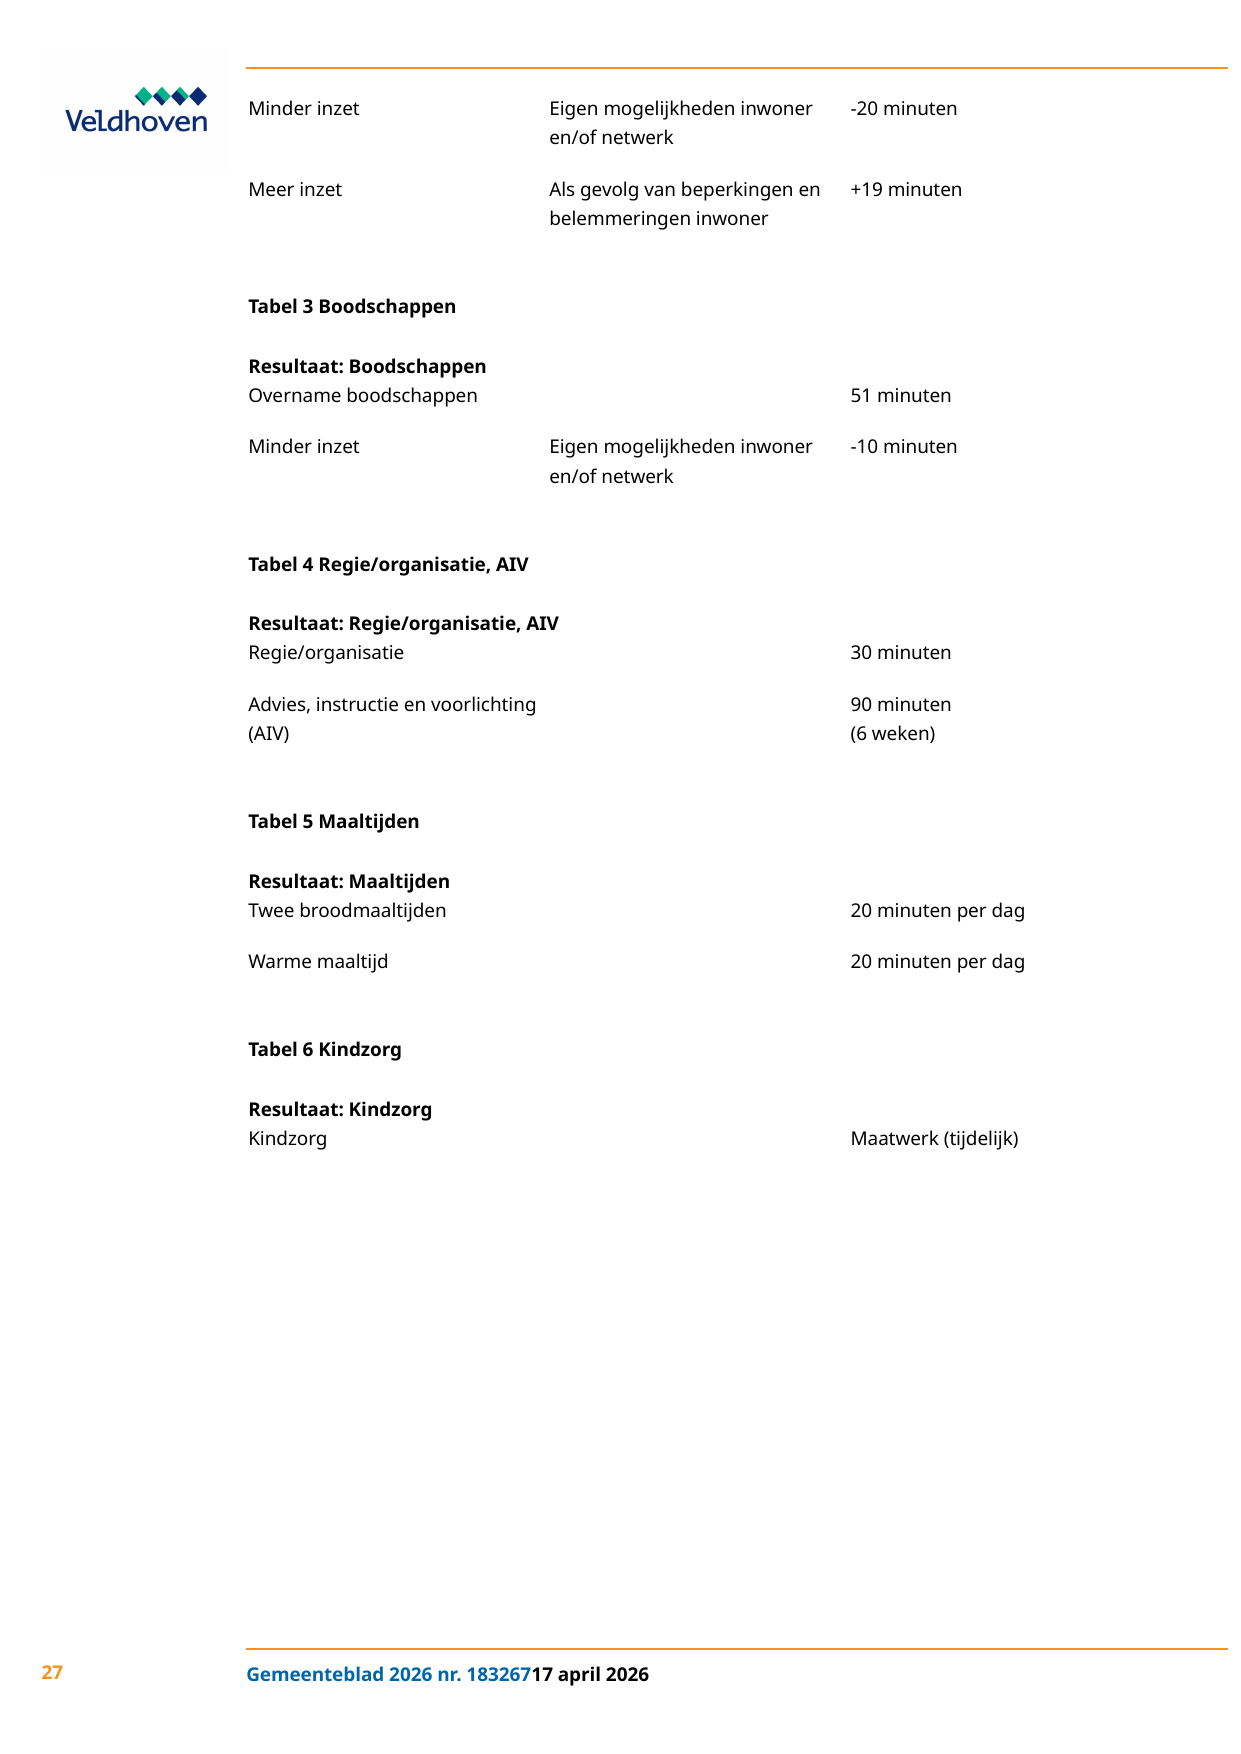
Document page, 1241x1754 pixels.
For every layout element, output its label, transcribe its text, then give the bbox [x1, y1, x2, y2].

table_cell [549, 691, 850, 746]
table_cell +19 minuten [850, 176, 1152, 231]
text Tabel 3 Boodschappen [248, 293, 1152, 319]
table_header Resultaat: Regie/organisatie, AIV [248, 610, 1152, 636]
table_cell [248, 923, 549, 948]
table_header Resultaat: Kindzorg [248, 1096, 1152, 1121]
table_header Kindzorg [248, 1125, 549, 1151]
table_cell -20 minuten [850, 95, 1152, 150]
table_cell [248, 408, 549, 433]
table_header Twee broodmaaltijden [248, 897, 549, 923]
text Tabel 5 Maaltijden [248, 808, 1152, 834]
table_cell 20 minuten per dag [850, 948, 1152, 974]
table_header [549, 639, 850, 665]
table_header Maatwerk (tijdelijk) [850, 1125, 1152, 1151]
table_cell Minder inzet [248, 433, 549, 489]
table_cell [248, 665, 549, 691]
table_header [549, 1125, 850, 1151]
table_header [549, 897, 850, 923]
table_header 20 minuten per dag [850, 897, 1152, 923]
table_cell -10 minuten [850, 433, 1152, 489]
table_header Resultaat: Boodschappen [248, 353, 1152, 378]
table_header 30 minuten [850, 639, 1152, 665]
table_cell [549, 665, 850, 691]
table_cell [850, 150, 1152, 176]
table_cell Eigen mogelijkheden inwoner en/of netwerk [549, 95, 850, 150]
table_cell Als gevolg van beperkingen en belemmeringen inwoner [549, 176, 850, 231]
table_cell [850, 665, 1152, 691]
table_cell Minder inzet [248, 95, 549, 150]
table_cell Meer inzet [248, 176, 549, 231]
table_cell Warme maaltijd [248, 948, 549, 974]
table_cell [549, 923, 850, 948]
table_cell [549, 408, 850, 433]
table_cell [549, 150, 850, 176]
table_header 51 minuten [850, 382, 1152, 408]
table_cell 90 minuten (6 weken) [850, 691, 1152, 746]
table_cell [549, 948, 850, 974]
table_cell [248, 150, 549, 176]
text Tabel 6 Kindzorg [248, 1036, 1152, 1062]
picture [41, 47, 231, 172]
table_cell Advies, instructie en voorlichting (AIV) [248, 691, 549, 746]
text Tabel 4 Regie/organisatie, AIV [248, 551, 1152, 577]
table_cell Eigen mogelijkheden inwoner en/of netwerk [549, 433, 850, 489]
table_header Resultaat: Maaltijden [248, 868, 1152, 893]
table_cell [850, 408, 1152, 433]
table_header Regie/organisatie [248, 639, 549, 665]
table_header Overname boodschappen [248, 382, 549, 408]
table_cell [850, 923, 1152, 948]
table_header [549, 382, 850, 408]
